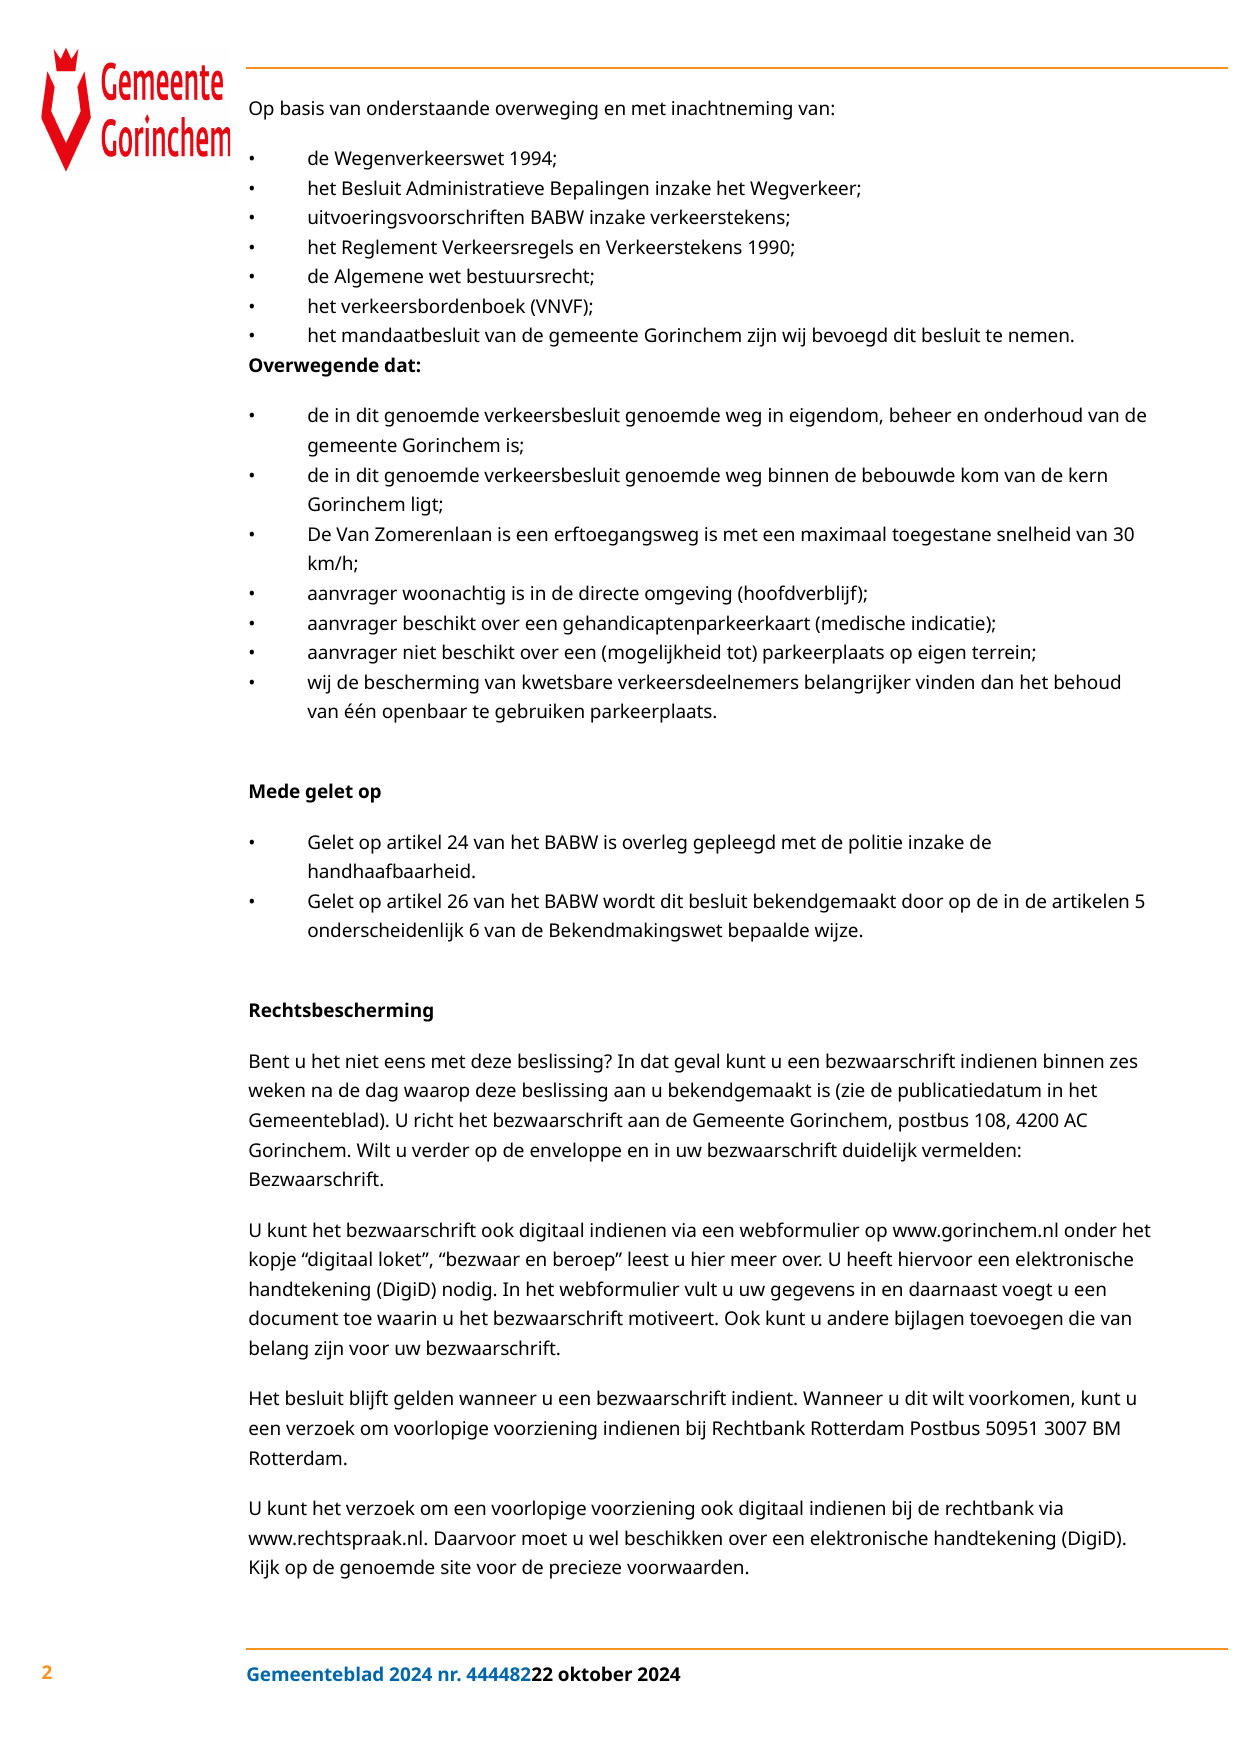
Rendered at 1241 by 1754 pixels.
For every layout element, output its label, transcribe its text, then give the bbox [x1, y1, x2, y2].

list de Wegenverkeerswet 1994; [248, 145, 1152, 171]
list wij de bescherming van kwetsbare verkeersdeelnemers belangrijker vinden dan het behoud van één openbaar te gebruiken parkeerplaats. [248, 669, 1152, 724]
text Bent u het niet eens met deze beslissing? In dat geval kunt u een bezwaarschrift indienen binnen zes weken na de dag waarop deze beslissing aan u bekendgemaakt is (zie de publicatiedatum in het Gemeenteblad). U richt het bezwaarschrift aan de Gemeente Gorinchem, postbus 108, 4200 AC Gorinchem. Wilt u verder op de enveloppe en in uw bezwaarschrift duidelijk vermelden: Bezwaarschrift. [248, 1048, 1152, 1192]
list de Algemene wet bestuursrecht; [248, 263, 1152, 289]
text Mede gelet op [248, 778, 1152, 804]
list aanvrager niet beschikt over een (mogelijkheid tot) parkeerplaats op eigen terrein; [248, 639, 1152, 665]
list het verkeersbordenboek (VNVF); [248, 293, 1152, 319]
list Gelet op artikel 26 van het BABW wordt dit besluit bekendgemaakt door op de in de artikelen 5 onderscheidenlijk 6 van de Bekendmakingswet bepaalde wijze. [248, 888, 1152, 943]
list het Besluit Administratieve Bepalingen inzake het Wegverkeer; [248, 175, 1152, 201]
picture [41, 47, 231, 172]
list Gelet op artikel 24 van het BABW is overleg gepleegd met de politie inzake de handhaafbaarheid. [248, 829, 1152, 884]
list aanvrager woonachtig is in de directe omgeving (hoofdverblijf); [248, 580, 1152, 606]
text U kunt het verzoek om een voorlopige voorziening ook digitaal indienen bij de rechtbank via www.rechtspraak.nl. Daarvoor moet u wel beschikken over een elektronische handtekening (DigiD). Kijk op de genoemde site voor de precieze voorwaarden. [248, 1495, 1152, 1580]
list het Reglement Verkeersregels en Verkeerstekens 1990; [248, 234, 1152, 260]
text Rechtsbescherming [248, 998, 1152, 1023]
text Het besluit blijft gelden wanneer u een bezwaarschrift indient. Wanneer u dit wilt voorkomen, kunt u een verzoek om voorlopige voorziening indienen bij Rechtbank Rotterdam Postbus 50951 3007 BM Rotterdam. [248, 1386, 1152, 1471]
list aanvrager beschikt over een gehandicaptenparkeerkaart (medische indicatie); [248, 610, 1152, 636]
list de in dit genoemde verkeersbesluit genoemde weg in eigendom, beheer en onderhoud van de gemeente Gorinchem is; [248, 403, 1152, 458]
text U kunt het bezwaarschrift ook digitaal indienen via een webformulier op www.gorinchem.nl onder het kopje “digitaal loket”, “bezwaar en beroep” leest u hier meer over. U heeft hiervoor een elektronische handtekening (DigiD) nodig. In het webformulier vult u uw gegevens in en daarnaast voegt u een document toe waarin u het bezwaarschrift motiveert. Ook kunt u andere bijlagen toevoegen die van belang zijn voor uw bezwaarschrift. [248, 1217, 1152, 1361]
text Op basis van onderstaande overweging en met inachtneming van: [248, 95, 1152, 121]
list uitvoeringsvoorschriften BABW inzake verkeerstekens; [248, 204, 1152, 230]
list het mandaatbesluit van de gemeente Gorinchem zijn wij bevoegd dit besluit te nemen. [248, 323, 1152, 348]
text Overwegende dat: [248, 352, 1152, 378]
list De Van Zomerenlaan is een erftoegangsweg is met een maximaal toegestane snelheid van 30 km/h; [248, 521, 1152, 576]
list de in dit genoemde verkeersbesluit genoemde weg binnen de bebouwde kom van de kern Gorinchem ligt; [248, 462, 1152, 517]
